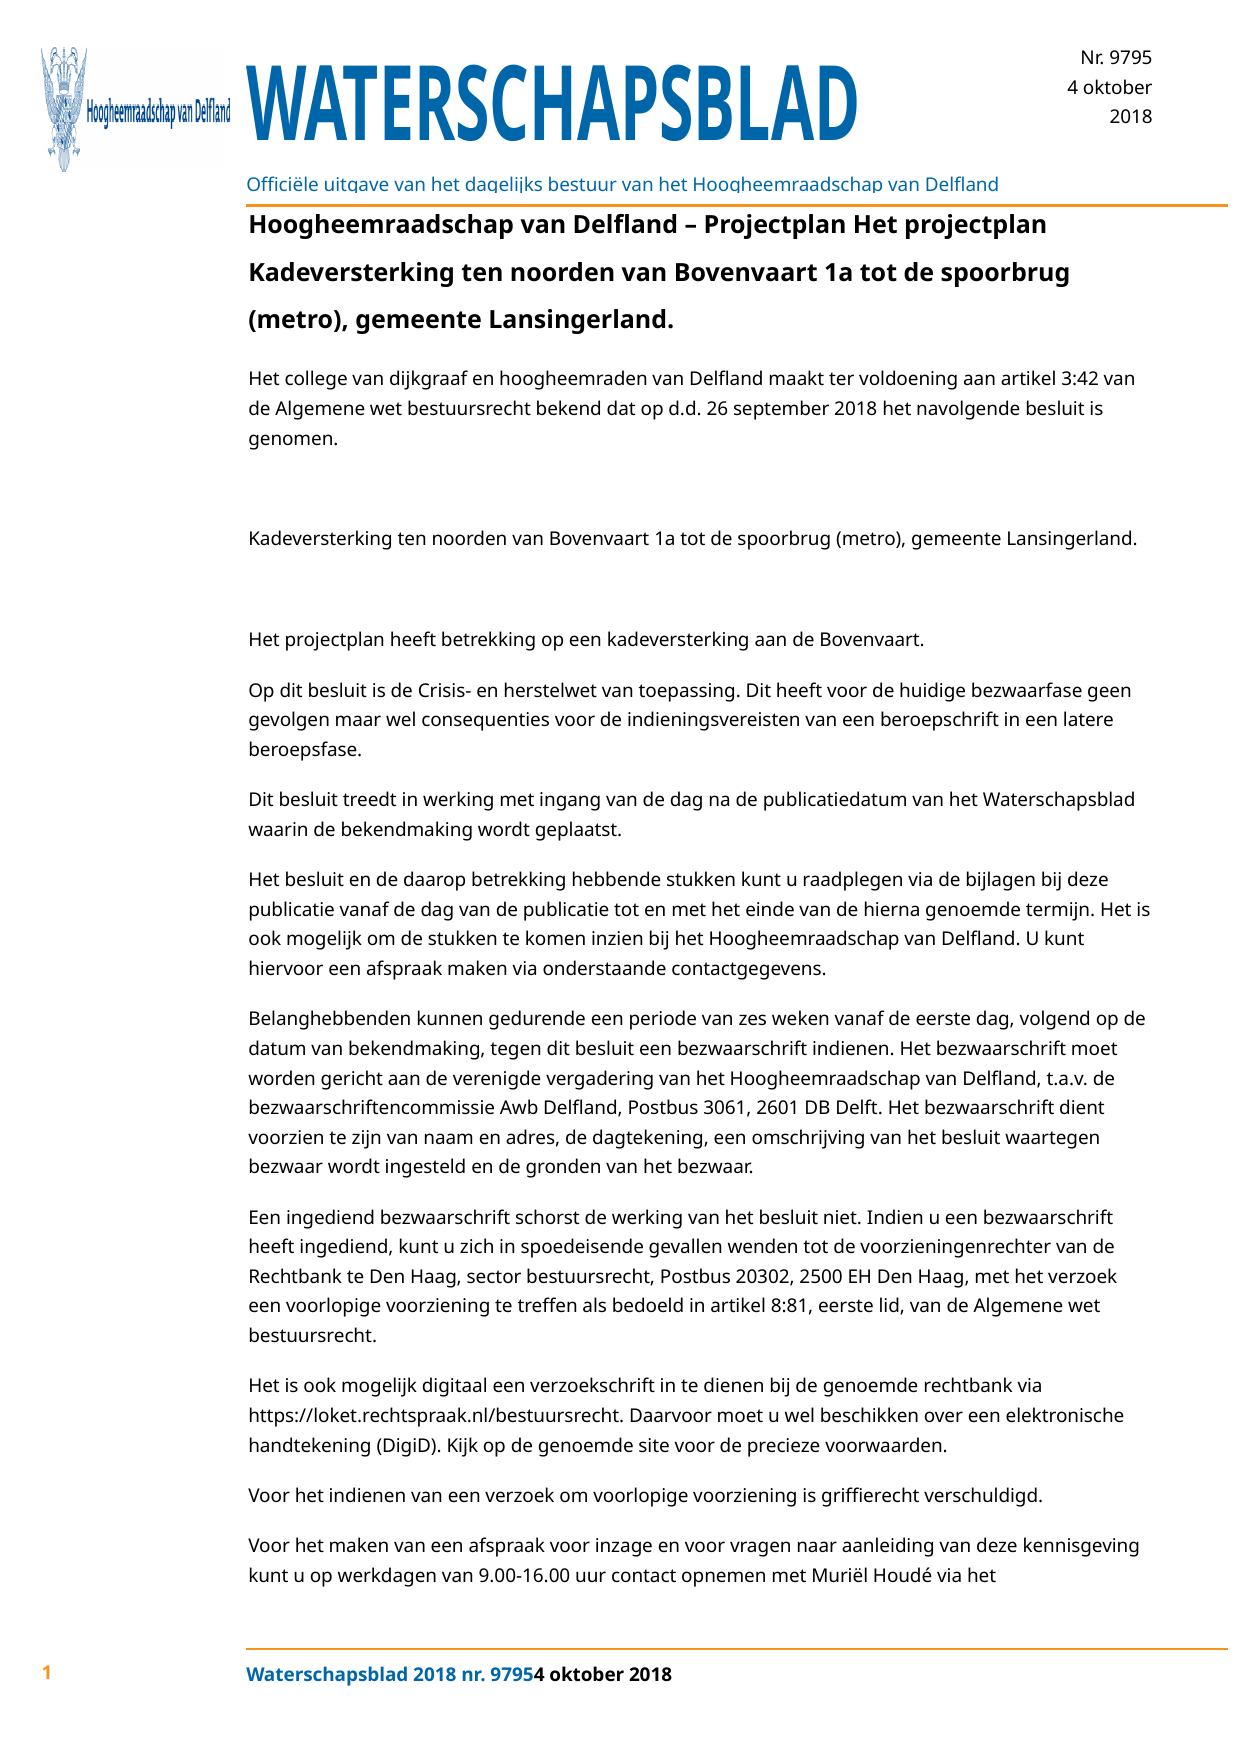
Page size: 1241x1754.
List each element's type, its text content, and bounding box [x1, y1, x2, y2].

text Het is ook mogelijk digitaal een verzoekschrift in te dienen bij de genoemde rechtbank via https://loket.rechtspraak.nl/bestuursrecht. Daarvoor moet u wel beschikken over een elektronische handtekening (DigiD). Kijk op de genoemde site voor de precieze voorwaarden. [248, 1373, 1152, 1457]
picture [41, 47, 231, 172]
text Een ingediend bezwaarschrift schorst de werking van het besluit niet. Indien u een bezwaarschrift heeft ingediend, kunt u zich in spoedeisende gevallen wenden tot de voorzieningenrechter van de Rechtbank te Den Haag, sector bestuursrecht, Postbus 20302, 2500 EH Den Haag, met het verzoek een voorlopige voorziening te treffen als bedoeld in artikel 8:81, eerste lid, van de Algemene wet bestuursrecht. [248, 1204, 1152, 1348]
text Het besluit en de daarop betrekking hebbende stukken kunt u raadplegen via de bijlagen bij deze publicatie vanaf de dag van de publicatie tot en met het einde van de hierna genoemde termijn. Het is ook mogelijk om de stukken te komen inzien bij het Hoogheemraadschap van Delfland. U kunt hiervoor een afspraak maken via onderstaande contactgegevens. [248, 866, 1152, 981]
text Het college van dijkgraaf en hoogheemraden van Delfland maakt ter voldoening aan artikel 3:42 van de Algemene wet bestuursrecht bekend dat op d.d. 26 september 2018 het navolgende besluit is genomen. [248, 366, 1152, 450]
text Voor het indienen van een verzoek om voorlopige voorziening is griffierecht verschuldigd. [248, 1482, 1152, 1508]
text Belanghebbenden kunnen gedurende een periode van zes weken vanaf de eerste dag, volgend op de datum van bekendmaking, tegen dit besluit een bezwaarschrift indienen. Het bezwaarschrift moet worden gericht aan de verenigde vergadering van het Hoogheemraadschap van Delfland, t.a.v. de bezwaarschriftencommissie Awb Delfland, Postbus 3061, 2601 DB Delft. Het bezwaarschrift dient voorzien te zijn van naam en adres, de dagtekening, een omschrijving van het besluit waartegen bezwaar wordt ingesteld en de gronden van het bezwaar. [248, 1006, 1152, 1179]
text Het projectplan heeft betrekking op een kadeversterking aan de Bovenvaart. [248, 626, 1152, 652]
text Voor het maken van een afspraak voor inzage en voor vragen naar aanleiding van deze kennisgeving kunt u op werkdagen van 9.00-16.00 uur contact opnemen met Muriël Houdé via het [248, 1533, 1152, 1588]
text Dit besluit treedt in werking met ingang van de dag na de publicatiedatum van het Waterschapsblad waarin de bekendmaking wordt geplaatst. [248, 786, 1152, 842]
text Hoogheemraadschap van Delfland – Projectplan Het projectplan Kadeversterking ten noorden van Bovenvaart 1a tot de spoorbrug (metro), gemeente Lansingerland. [248, 207, 1152, 336]
text Kadeversterking ten noorden van Bovenvaart 1a tot de spoorbrug (metro), gemeente Lansingerland. [248, 526, 1152, 551]
text Op dit besluit is de Crisis- en herstelwet van toepassing. Dit heeft voor de huidige bezwaarfase geen gevolgen maar wel consequenties voor de indieningsvereisten van een beroepschrift in een latere beroepsfase. [248, 677, 1152, 762]
